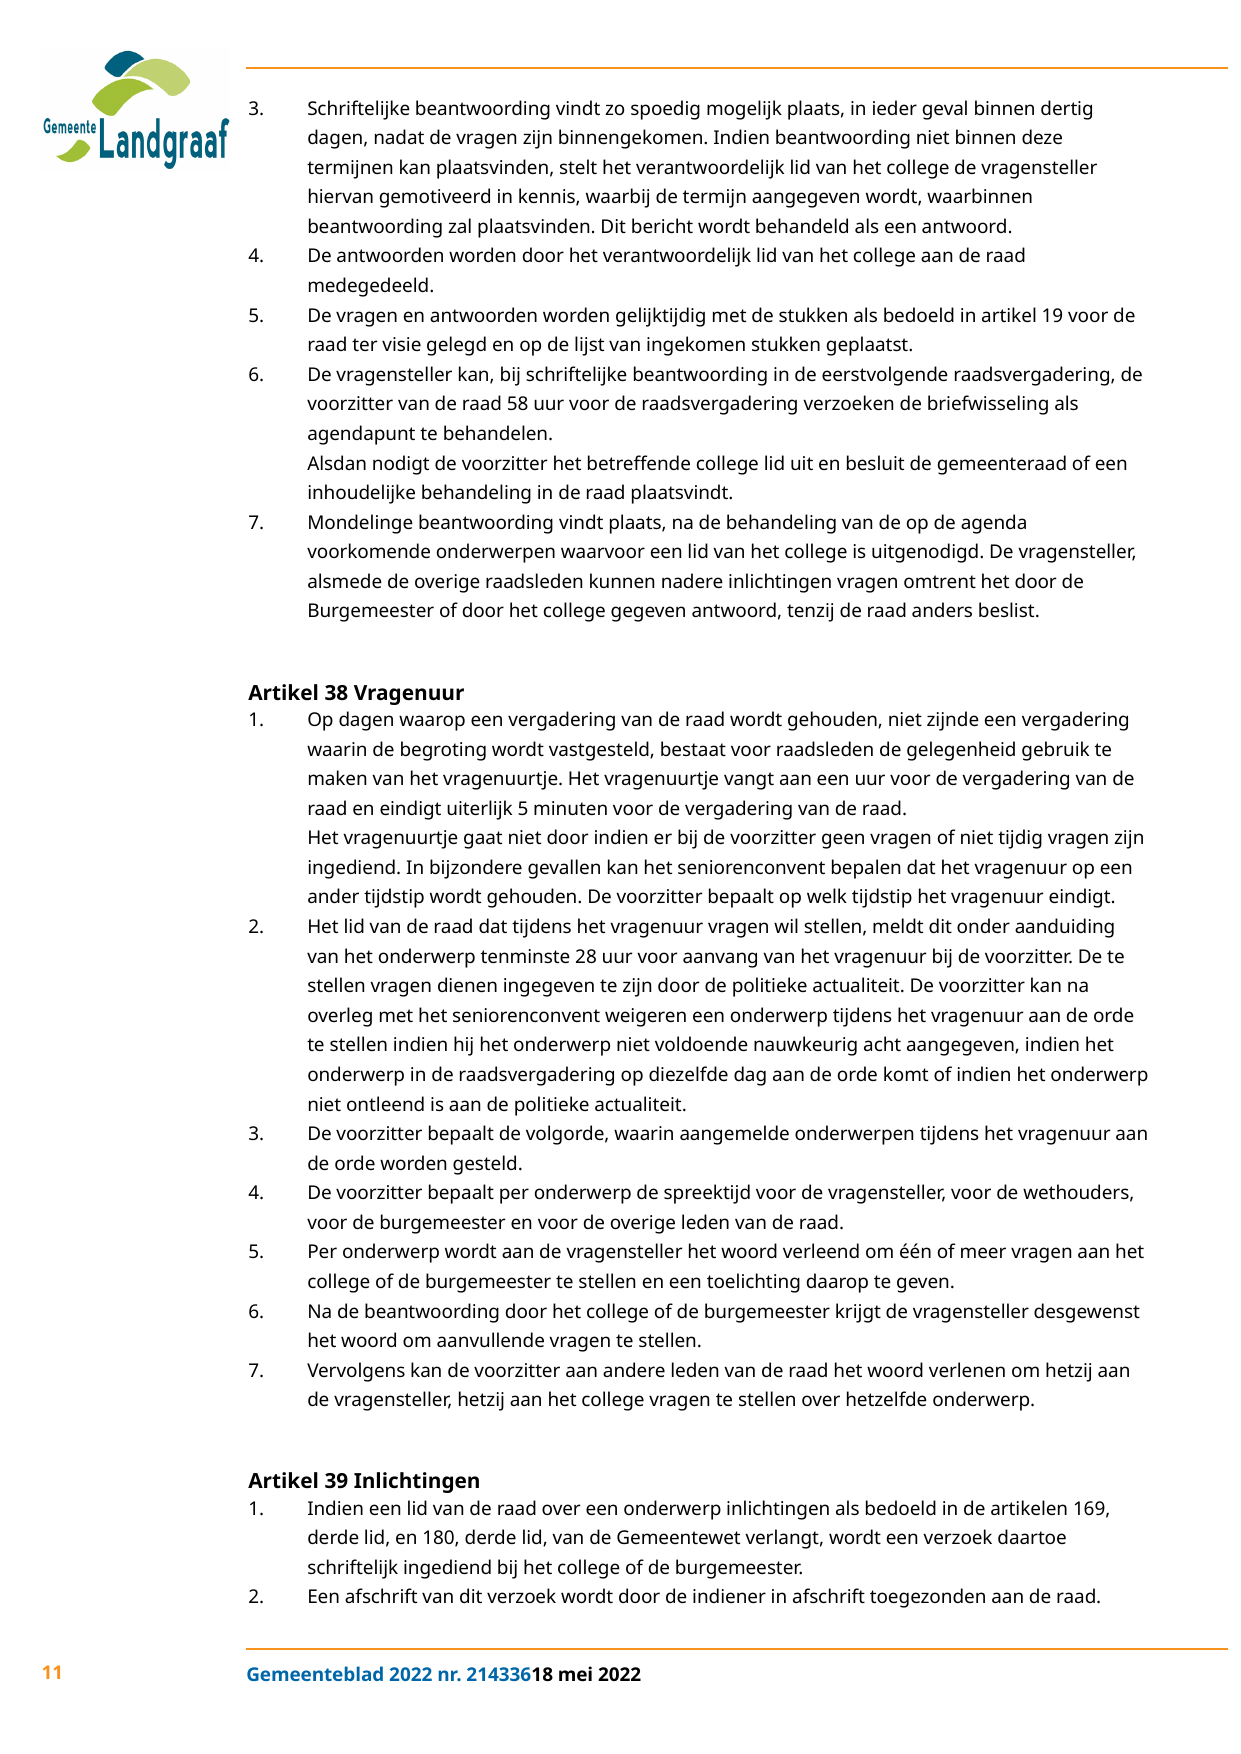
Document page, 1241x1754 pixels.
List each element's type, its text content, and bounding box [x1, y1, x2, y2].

list De vragensteller kan, bij schriftelijke beantwoording in de eerstvolgende raadsvergadering, de voorzitter van de raad 58 uur voor de raadsvergadering verzoeken de briefwisseling als agendapunt te behandelen. [248, 361, 1152, 446]
list De voorzitter bepaalt de volgorde, waarin aangemelde onderwerpen tijdens het vragenuur aan de orde worden gesteld. [248, 1120, 1152, 1176]
list Het vragenuurtje gaat niet door indien er bij de voorzitter geen vragen of niet tijdig vragen zijn ingediend. In bijzondere gevallen kan het seniorenconvent bepalen dat het vragenuur op een ander tijdstip wordt gehouden. De voorzitter bepaalt op welk tijdstip het vragenuur eindigt. [248, 824, 1152, 909]
text Artikel 38 Vragenuur [248, 678, 1152, 706]
list Op dagen waarop een vergadering van de raad wordt gehouden, niet zijnde een vergadering waarin de begroting wordt vastgesteld, bestaat voor raadsleden de gelegenheid gebruik te maken van het vragenuurtje. Het vragenuurtje vangt aan een uur voor de vergadering van de raad en eindigt uiterlijk 5 minuten voor de vergadering van de raad. [248, 706, 1152, 821]
list De vragen en antwoorden worden gelijktijdig met de stukken als bedoeld in artikel 19 voor de raad ter visie gelegd en op de lijst van ingekomen stukken geplaatst. [248, 302, 1152, 357]
list Het lid van de raad dat tijdens het vragenuur vragen wil stellen, meldt dit onder aanduiding van het onderwerp tenminste 28 uur voor aanvang van het vragenuur bij de voorzitter. De te stellen vragen dienen ingegeven te zijn door de politieke actualiteit. De voorzitter kan na overleg met het seniorenconvent weigeren een onderwerp tijdens het vragenuur aan de orde te stellen indien hij het onderwerp niet voldoende nauwkeurig acht aangegeven, indien het onderwerp in de raadsvergadering op diezelfde dag aan de orde komt of indien het onderwerp niet ontleend is aan de politieke actualiteit. [248, 913, 1152, 1116]
list De antwoorden worden door het verantwoordelijk lid van het college aan de raad medegedeeld. [248, 243, 1152, 298]
list Een afschrift van dit verzoek wordt door de indiener in afschrift toegezonden aan de raad. [248, 1584, 1152, 1609]
list De voorzitter bepaalt per onderwerp de spreektijd voor de vragensteller, voor de wethouders, voor de burgemeester en voor de overige leden van de raad. [248, 1179, 1152, 1235]
list Schriftelijke beantwoording vindt zo spoedig mogelijk plaats, in ieder geval binnen dertig dagen, nadat de vragen zijn binnengekomen. Indien beantwoording niet binnen deze termijnen kan plaatsvinden, stelt het verantwoordelijk lid van het college de vragensteller hiervan gemotiveerd in kennis, waarbij de termijn aangegeven wordt, waarbinnen beantwoording zal plaatsvinden. Dit bericht wordt behandeld als een antwoord. [248, 95, 1152, 239]
text Artikel 39 Inlichtingen [248, 1467, 1152, 1495]
picture [41, 47, 231, 172]
list Vervolgens kan de voorzitter aan andere leden van de raad het woord verlenen om hetzij aan de vragensteller, hetzij aan het college vragen te stellen over hetzelfde onderwerp. [248, 1357, 1152, 1412]
list Indien een lid van de raad over een onderwerp inlichtingen als bedoeld in de artikelen 169, derde lid, en 180, derde lid, van de Gemeentewet verlangt, wordt een verzoek daartoe schriftelijk ingediend bij het college of de burgemeester. [248, 1495, 1152, 1580]
list Na de beantwoording door het college of de burgemeester krijgt de vragensteller desgewenst het woord om aanvullende vragen te stellen. [248, 1298, 1152, 1353]
list Per onderwerp wordt aan de vragensteller het woord verleend om één of meer vragen aan het college of de burgemeester te stellen en een toelichting daarop te geven. [248, 1239, 1152, 1294]
list Alsdan nodigt de voorzitter het betreffende college lid uit en besluit de gemeenteraad of een inhoudelijke behandeling in de raad plaatsvindt. [248, 450, 1152, 505]
list Mondelinge beantwoording vindt plaats, na de behandeling van de op de agenda voorkomende onderwerpen waarvoor een lid van het college is uitgenodigd. De vragensteller, alsmede de overige raadsleden kunnen nadere inlichtingen vragen omtrent het door de Burgemeester of door het college gegeven antwoord, tenzij de raad anders beslist. [248, 509, 1152, 623]
